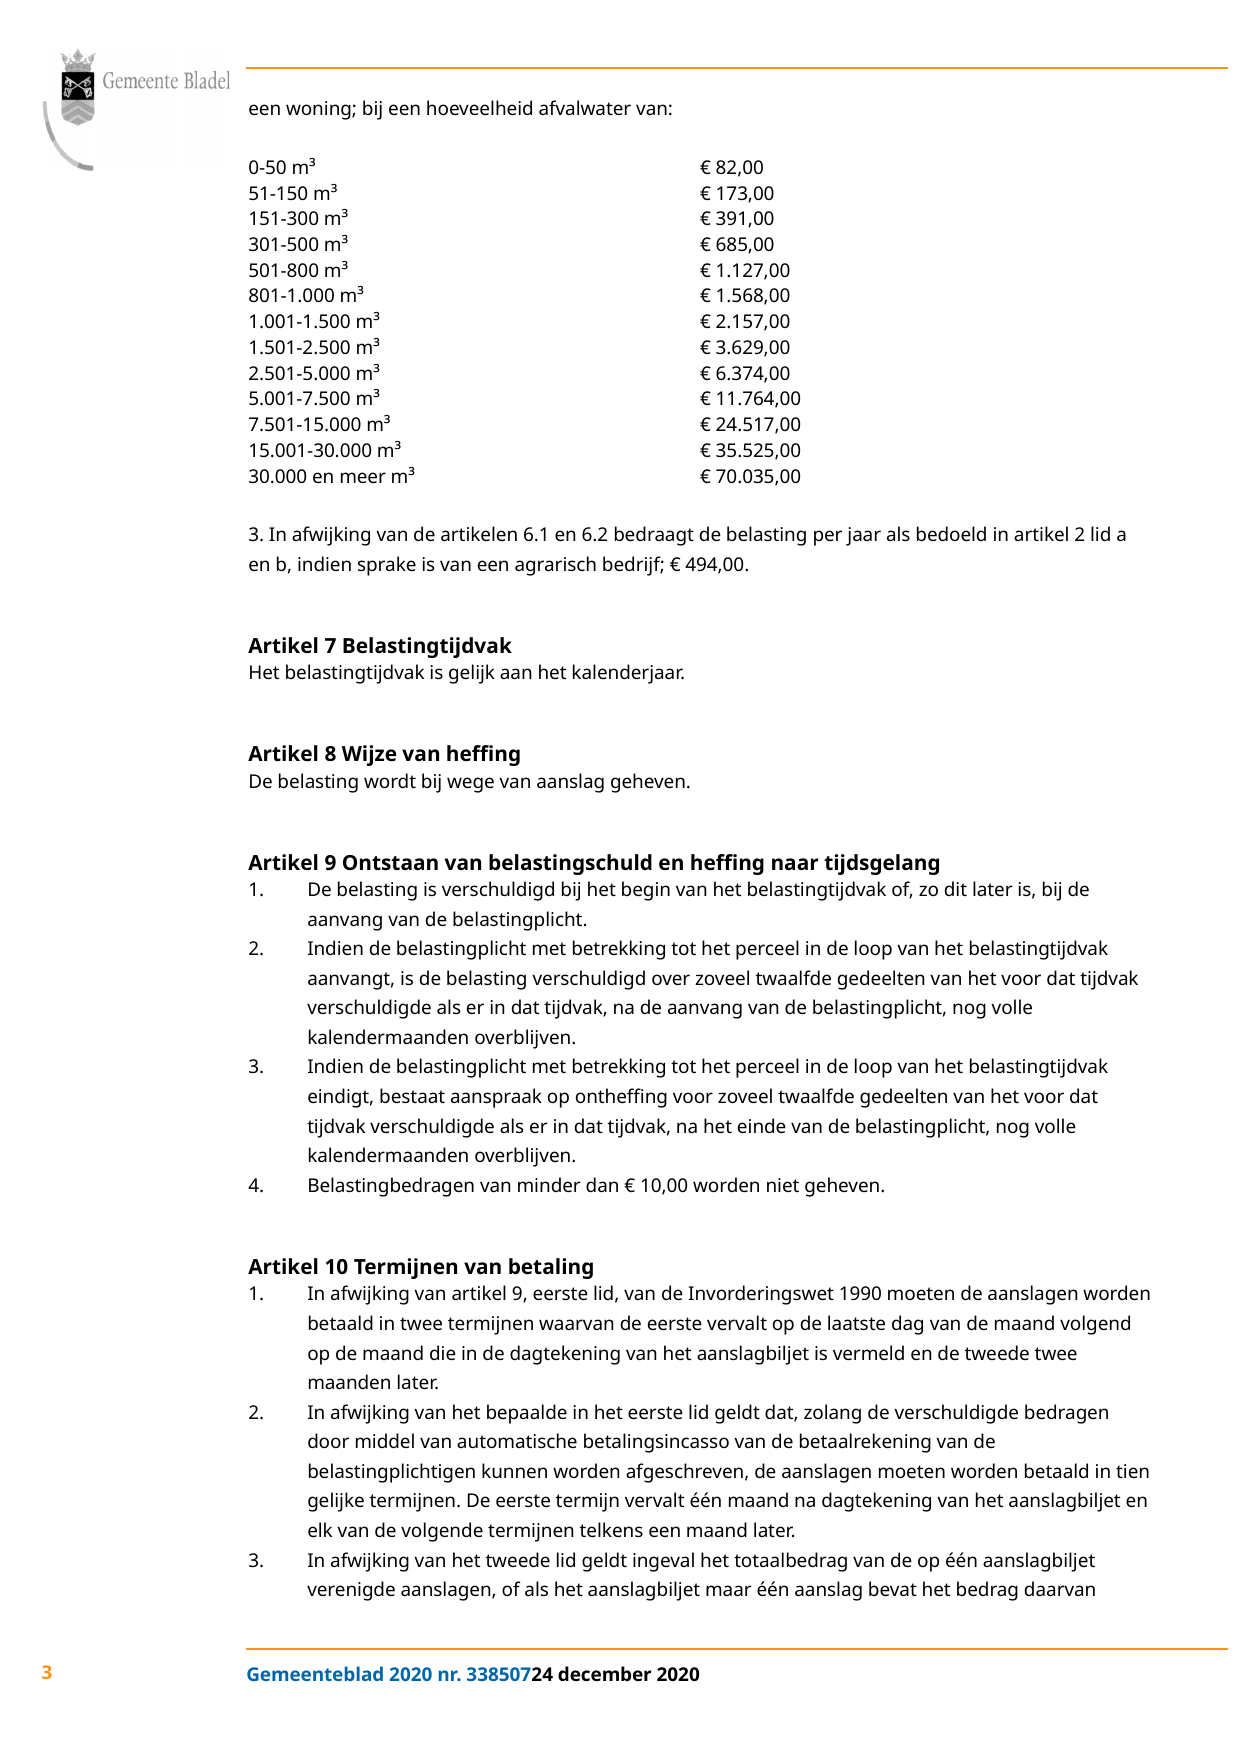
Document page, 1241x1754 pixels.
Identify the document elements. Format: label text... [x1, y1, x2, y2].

table_cell € 1.568,00 [700, 283, 1152, 308]
text 3. In afwijking van de artikelen 6.1 en 6.2 bedraagt de belasting per jaar als bedoeld in artikel 2 lid a en b, indien sprake is van een agrarisch bedrijf; € 494,00. [248, 521, 1152, 577]
table_cell 151-300 m³ [248, 206, 700, 231]
table_cell € 11.764,00 [700, 386, 1152, 411]
table_header € 82,00 [700, 154, 1152, 180]
table_cell 5.001-7.500 m³ [248, 386, 700, 411]
table_cell 7.501-15.000 m³ [248, 411, 700, 437]
table_cell € 391,00 [700, 206, 1152, 231]
text een woning; bij een hoeveelheid afvalwater van: [248, 95, 1152, 121]
table_cell 801-1.000 m³ [248, 283, 700, 308]
table_cell € 2.157,00 [700, 309, 1152, 334]
picture [41, 47, 231, 172]
table_cell € 685,00 [700, 231, 1152, 257]
table_cell 51-150 m³ [248, 180, 700, 206]
table_cell 2.501-5.000 m³ [248, 360, 700, 386]
table_cell 15.001-30.000 m³ [248, 437, 700, 463]
table_cell 1.001-1.500 m³ [248, 309, 700, 334]
table_cell € 6.374,00 [700, 360, 1152, 386]
list Belastingbedragen van minder dan € 10,00 worden niet geheven. [248, 1172, 1152, 1198]
table_cell € 35.525,00 [700, 437, 1152, 463]
list De belasting is verschuldigd bij het begin van het belastingtijdvak of, zo dit later is, bij de aanvang van de belastingplicht. [248, 876, 1152, 932]
list In afwijking van het tweede lid geldt ingeval het totaalbedrag van de op één aanslagbiljet verenigde aanslagen, of als het aanslagbiljet maar één aanslag bevat het bedrag daarvan [248, 1547, 1152, 1602]
text Artikel 7 Belastingtijdvak [248, 631, 1152, 659]
text Artikel 9 Ontstaan van belastingschuld en heffing naar tijdsgelang [248, 848, 1152, 876]
table_cell 301-500 m³ [248, 231, 700, 257]
table_cell 501-800 m³ [248, 257, 700, 283]
list Indien de belastingplicht met betrekking tot het perceel in de loop van het belastingtijdvak eindigt, bestaat aanspraak op ontheffing voor zoveel twaalfde gedeelten van het voor dat tijdvak verschuldigde als er in dat tijdvak, na het einde van de belastingplicht, nog volle kalendermaanden overblijven. [248, 1054, 1152, 1168]
text Het belastingtijdvak is gelijk aan het kalenderjaar. [248, 659, 1152, 685]
table_cell 1.501-2.500 m³ [248, 334, 700, 360]
table_cell € 24.517,00 [700, 411, 1152, 437]
text Artikel 10 Termijnen van betaling [248, 1252, 1152, 1281]
list Indien de belastingplicht met betrekking tot het perceel in de loop van het belastingtijdvak aanvangt, is de belasting verschuldigd over zoveel twaalfde gedeelten van het voor dat tijdvak verschuldigde als er in dat tijdvak, na de aanvang van de belastingplicht, nog volle kalendermaanden overblijven. [248, 935, 1152, 1050]
table_cell € 173,00 [700, 180, 1152, 206]
table_cell 30.000 en meer m³ [248, 463, 700, 488]
table_header 0-50 m³ [248, 154, 700, 180]
text De belasting wordt bij wege van aanslag geheven. [248, 768, 1152, 793]
table_cell € 1.127,00 [700, 257, 1152, 283]
text Artikel 8 Wijze van heffing [248, 739, 1152, 768]
list In afwijking van artikel 9, eerste lid, van de Invorderingswet 1990 moeten de aanslagen worden betaald in twee termijnen waarvan de eerste vervalt op de laatste dag van de maand volgend op de maand die in de dagtekening van het aanslagbiljet is vermeld en de tweede twee maanden later. [248, 1281, 1152, 1395]
table_cell € 3.629,00 [700, 334, 1152, 360]
table_cell € 70.035,00 [700, 463, 1152, 488]
list In afwijking van het bepaalde in het eerste lid geldt dat, zolang de verschuldigde bedragen door middel van automatische betalingsincasso van de betaalrekening van de belastingplichtigen kunnen worden afgeschreven, de aanslagen moeten worden betaald in tien gelijke termijnen. De eerste termijn vervalt één maand na dagtekening van het aanslagbiljet en elk van de volgende termijnen telkens een maand later. [248, 1399, 1152, 1543]
